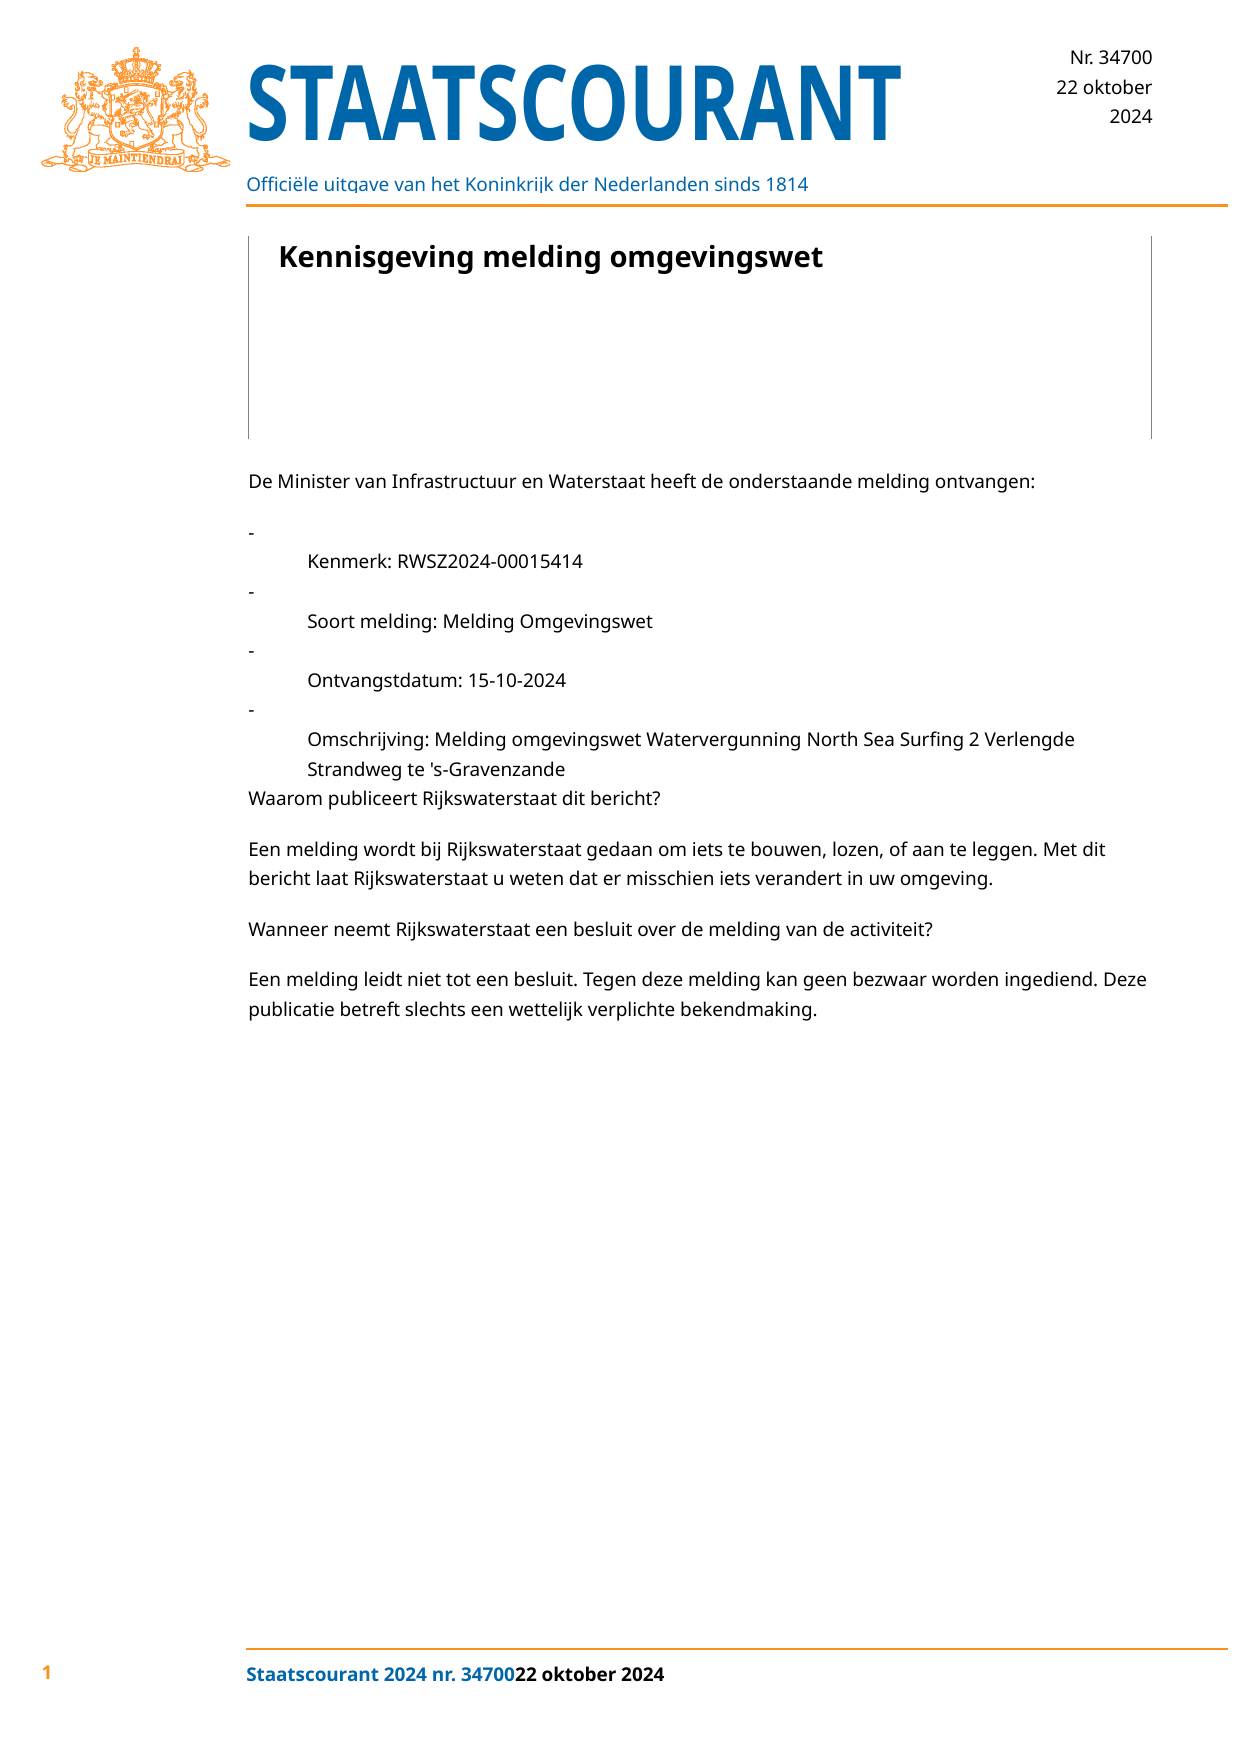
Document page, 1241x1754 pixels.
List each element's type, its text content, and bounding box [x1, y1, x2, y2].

list Ontvangstdatum: 15-10-2024 [248, 667, 1152, 693]
table_header [850, 236, 912, 413]
table_header Kennisgeving melding omgevingswet [249, 236, 850, 439]
text Een melding leidt niet tot een besluit. Tegen deze melding kan geen bezwaar worden ingediend. Deze publicatie betreft slechts een wettelijk verplichte bekendmaking. [248, 966, 1152, 1021]
table_header [1090, 236, 1151, 413]
text Een melding wordt bij Rijkswaterstaat gedaan om iets te bouwen, lozen, of aan te leggen. Met dit bericht laat Rijkswaterstaat u weten dat er misschien iets verandert in uw omgeving. [248, 836, 1152, 891]
list Soort melding: Melding Omgevingswet [248, 608, 1152, 633]
text De Minister van Infrastructuur en Waterstaat heeft de onderstaande melding ontvangen: [248, 469, 1152, 494]
list Kenmerk: RWSZ2024-00015414 [248, 549, 1152, 574]
text Waarom publiceert Rijkswaterstaat dit bericht? [248, 785, 1152, 811]
list Omschrijving: Melding omgevingswet Watervergunning North Sea Surfing 2 Verlengde Strandweg te 's-Gravenzande [248, 726, 1152, 781]
table_header [850, 414, 1151, 439]
picture [41, 47, 231, 172]
text Wanneer neemt Rijkswaterstaat een besluit over de melding van de activiteit? [248, 916, 1152, 941]
picture [912, 236, 1090, 414]
